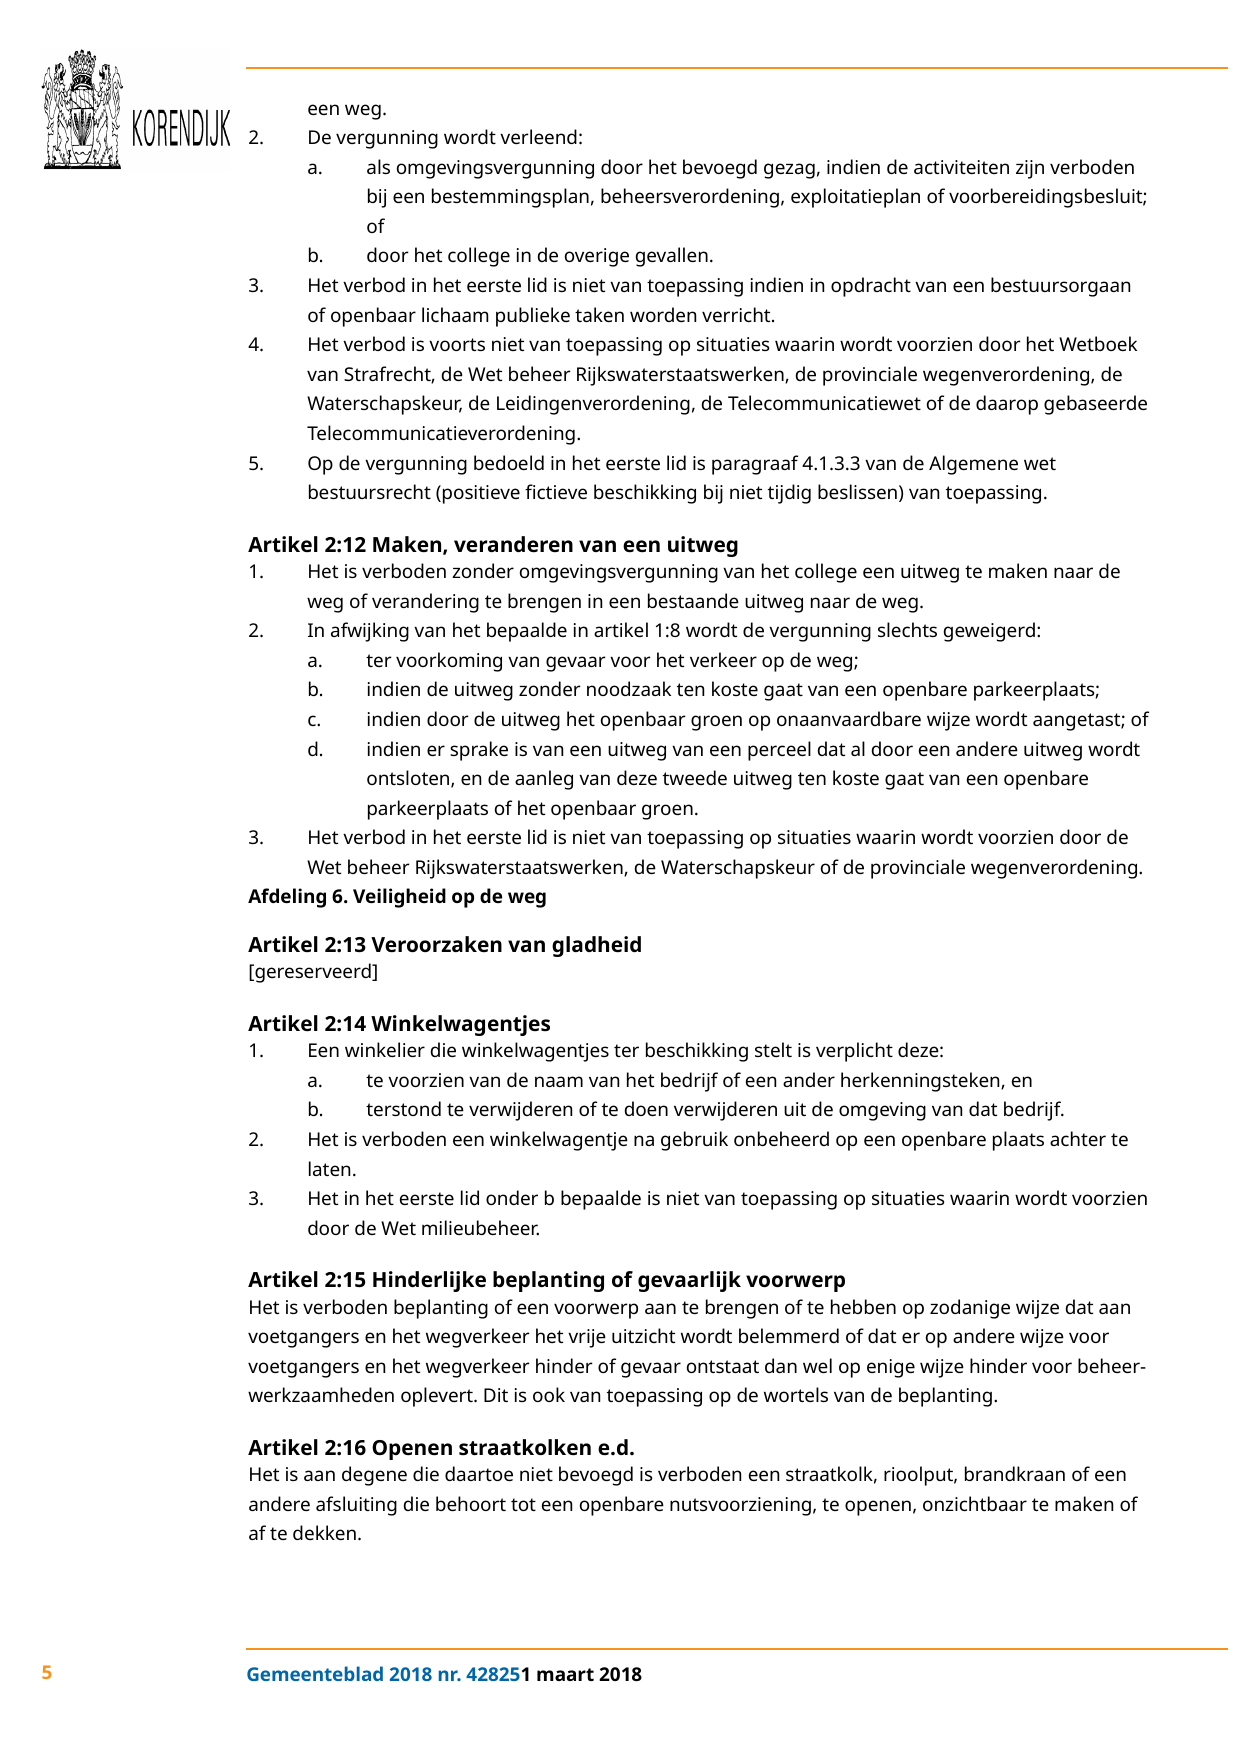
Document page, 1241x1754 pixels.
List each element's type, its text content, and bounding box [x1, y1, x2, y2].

list terstond te verwijderen of te doen verwijderen uit de omgeving van dat bedrijf. [307, 1097, 1152, 1122]
list Een winkelier die winkelwagentjes ter beschikking stelt is verplicht deze: [248, 1037, 1152, 1063]
list Het is verboden een winkelwagentje na gebruik onbeheerd op een openbare plaats achter te laten. [248, 1126, 1152, 1182]
text Artikel 2:12 Maken, veranderen van een uitweg [248, 530, 1152, 558]
list Het in het eerste lid onder b bepaalde is niet van toepassing op situaties waarin wordt voorzien door de Wet milieubeheer. [248, 1185, 1152, 1241]
list Het verbod in het eerste lid is niet van toepassing indien in opdracht van een bestuursorgaan of openbaar lichaam publieke taken worden verricht. [248, 272, 1152, 328]
list een weg. [248, 95, 1152, 121]
list indien er sprake is van een uitweg van een perceel dat al door een andere uitweg wordt ontsloten, en de aanleg van deze tweede uitweg ten koste gaat van een openbare parkeerplaats of het openbaar groen. [307, 736, 1152, 821]
text Artikel 2:13 Veroorzaken van gladheid [248, 930, 1152, 959]
list ter voorkoming van gevaar voor het verkeer op de weg; [307, 647, 1152, 673]
list als omgevingsvergunning door het bevoegd gezag, indien de activiteiten zijn verboden bij een bestemmingsplan, beheersverordening, exploitatieplan of voorbereidingsbesluit; of [307, 154, 1152, 239]
picture [41, 47, 231, 172]
list Het verbod in het eerste lid is niet van toepassing op situaties waarin wordt voorzien door de Wet beheer Rijkswaterstaatswerken, de Waterschapskeur of de provinciale wegenverordening. [248, 824, 1152, 880]
list De vergunning wordt verleend: [248, 124, 1152, 150]
list Op de vergunning bedoeld in het eerste lid is paragraaf 4.1.3.3 van de Algemene wet bestuursrecht (positieve fictieve beschikking bij niet tijdig beslissen) van toepassing. [248, 450, 1152, 505]
text Artikel 2:14 Winkelwagentjes [248, 1009, 1152, 1037]
list Het is verboden zonder omgevingsvergunning van het college een uitweg te maken naar de weg of verandering te brengen in een bestaande uitweg naar de weg. [248, 558, 1152, 613]
text Afdeling 6. Veiligheid op de weg [248, 884, 1152, 909]
text [gereserveerd] [248, 959, 1152, 984]
text Artikel 2:16 Openen straatkolken e.d. [248, 1433, 1152, 1461]
list te voorzien van de naam van het bedrijf of een ander herkenningsteken, en [307, 1067, 1152, 1093]
text Artikel 2:15 Hinderlijke beplanting of gevaarlijk voorwerp [248, 1265, 1152, 1294]
list door het college in de overige gevallen. [307, 243, 1152, 268]
list In afwijking van het bepaalde in artikel 1:8 wordt de vergunning slechts geweigerd: [248, 617, 1152, 643]
text Het is verboden beplanting of een voorwerp aan te brengen of te hebben op zodanige wijze dat aan voetgangers en het wegverkeer het vrije uitzicht wordt belemmerd of dat er op andere wijze voor voetgangers en het wegverkeer hinder of gevaar ontstaat dan wel op enige wijze hinder voor beheer-werkzaamheden oplevert. Dit is ook van toepassing op de wortels van de beplanting. [248, 1294, 1152, 1408]
list indien door de uitweg het openbaar groen op onaanvaardbare wijze wordt aangetast; of [307, 706, 1152, 732]
text Het is aan degene die daartoe niet bevoegd is verboden een straatkolk, rioolput, brandkraan of een andere afsluiting die behoort tot een openbare nutsvoorziening, te openen, onzichtbaar te maken of af te dekken. [248, 1461, 1152, 1546]
list indien de uitweg zonder noodzaak ten koste gaat van een openbare parkeerplaats; [307, 677, 1152, 702]
list Het verbod is voorts niet van toepassing op situaties waarin wordt voorzien door het Wetboek van Strafrecht, de Wet beheer Rijkswaterstaatswerken, de provinciale wegenverordening, de Waterschapskeur, de Leidingenverordening, de Telecommunicatiewet of de daarop gebaseerde Telecommunicatieverordening. [248, 331, 1152, 446]
